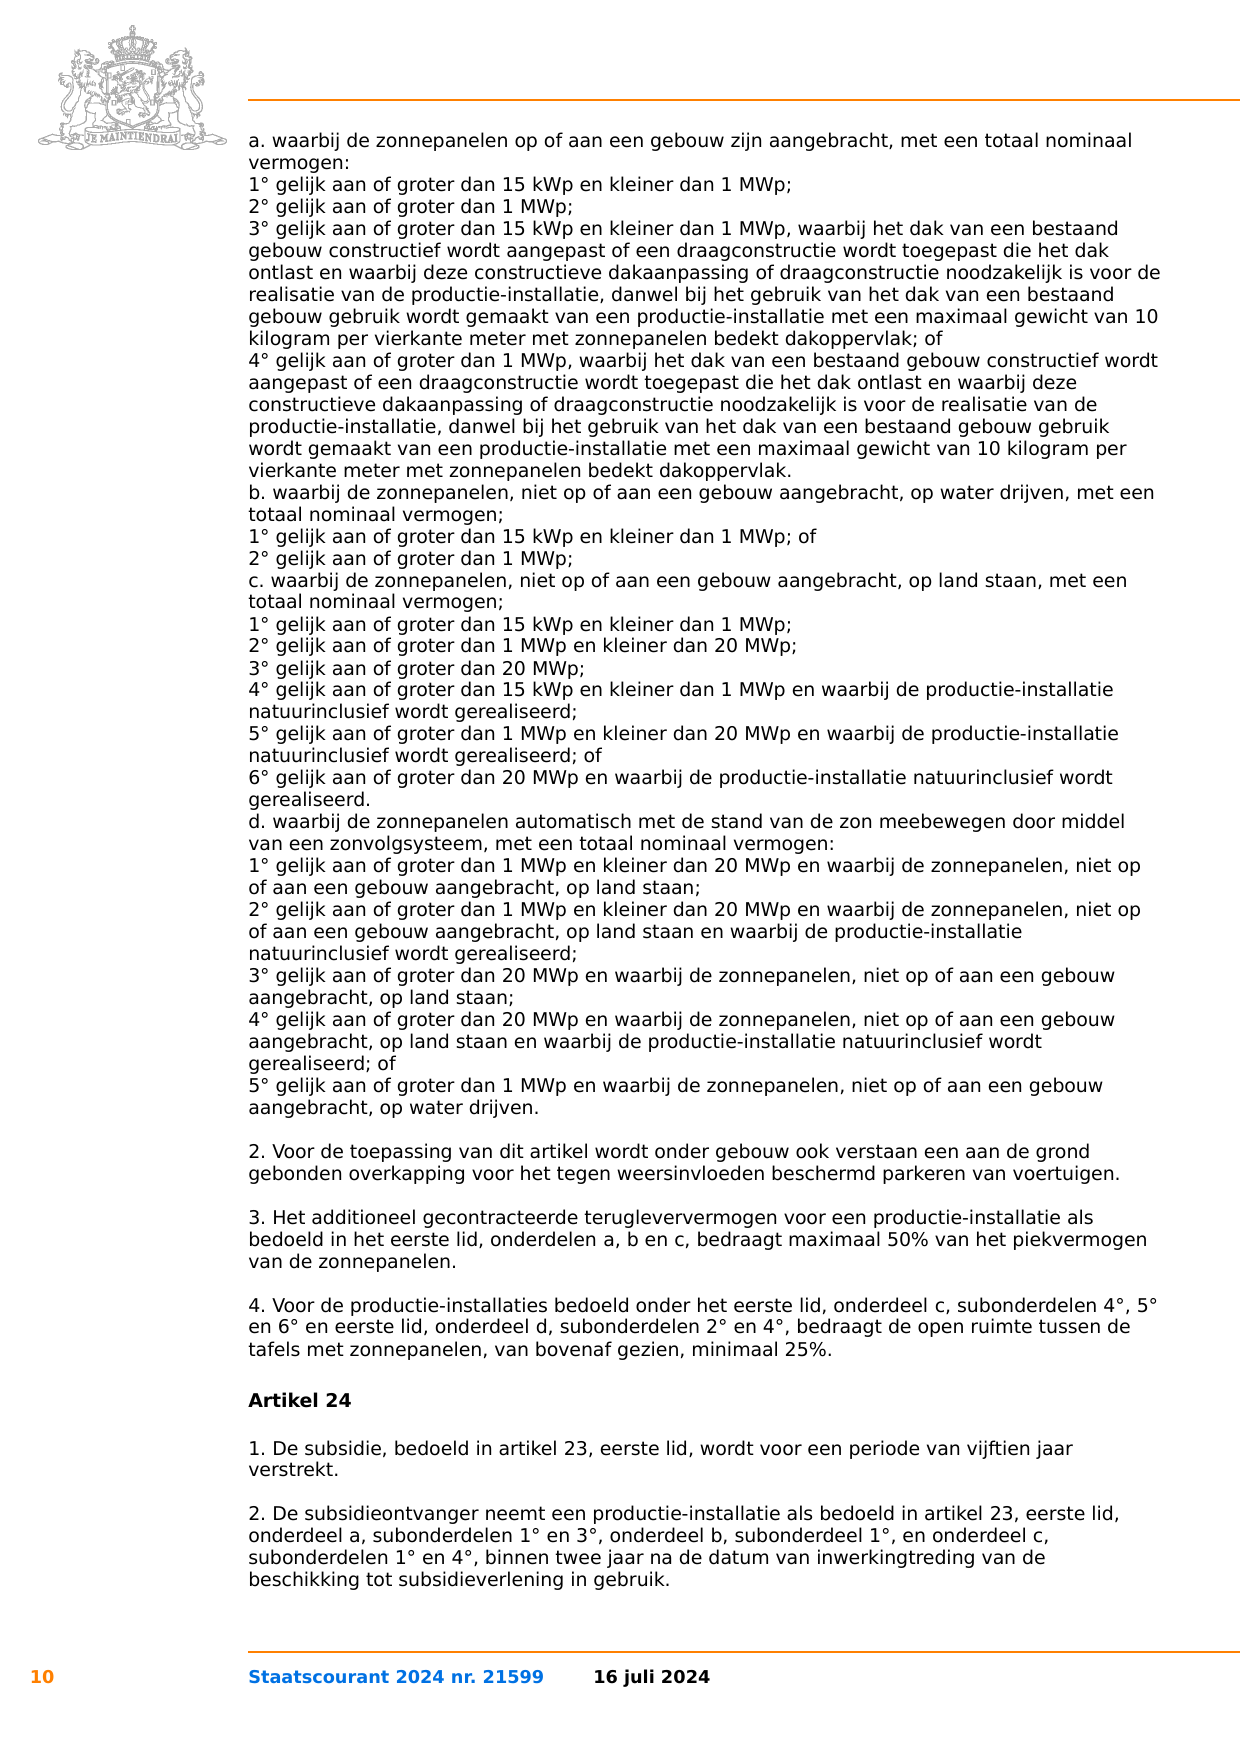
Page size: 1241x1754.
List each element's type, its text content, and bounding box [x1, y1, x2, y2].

text 4. Voor de productie-installaties bedoeld onder het eerste lid, onderdeel c, subonderdelen 4°, 5° en 6° en eerste lid, onderdeel d, subonderdelen 2° en 4°, bedraagt de open ruimte tussen de tafels met zonnepanelen, van bovenaf gezien, minimaal 25%. [248, 1294, 1163, 1360]
text 3° gelijk aan of groter dan 20 MWp; [248, 657, 1163, 679]
text d. waarbij de zonnepanelen automatisch met de stand van de zon meebewegen door middel van een zonvolgsysteem, met een totaal nominaal vermogen: [248, 811, 1163, 855]
text 3. Het additioneel gecontracteerde terugleververmogen voor een productie-installatie als bedoeld in het eerste lid, onderdelen a, b en c, bedraagt maximaal 50% van het piekvermogen van de zonnepanelen. [248, 1207, 1163, 1273]
text 4° gelijk aan of groter dan 15 kWp en kleiner dan 1 MWp en waarbij de productie-installatie natuurinclusief wordt gerealiseerd; [248, 679, 1163, 723]
text 1° gelijk aan of groter dan 1 MWp en kleiner dan 20 MWp en waarbij de zonnepanelen, niet op of aan een gebouw aangebracht, op land staan; [248, 855, 1163, 899]
text 1° gelijk aan of groter dan 15 kWp en kleiner dan 1 MWp; [248, 613, 1163, 635]
text 2. De subsidieontvanger neemt een productie-installatie als bedoeld in artikel 23, eerste lid, onderdeel a, subonderdelen 1° en 3°, onderdeel b, subonderdeel 1°, en onderdeel c, subonderdelen 1° en 4°, binnen twee jaar na de datum van inwerkingtreding van de beschikking tot subsidieverlening in gebruik. [248, 1503, 1163, 1591]
text 1. De subsidie, bedoeld in artikel 23, eerste lid, wordt voor een periode van vijftien jaar verstrekt. [248, 1437, 1163, 1481]
subtitle Artikel 24 [248, 1390, 1163, 1412]
text 4° gelijk aan of groter dan 20 MWp en waarbij de zonnepanelen, niet op of aan een gebouw aangebracht, op land staan en waarbij de productie-installatie natuurinclusief wordt gerealiseerd; of [248, 1009, 1163, 1075]
text 3° gelijk aan of groter dan 20 MWp en waarbij de zonnepanelen, niet op of aan een gebouw aangebracht, op land staan; [248, 965, 1163, 1009]
text 2° gelijk aan of groter dan 1 MWp en kleiner dan 20 MWp; [248, 635, 1163, 657]
picture [38, 25, 227, 150]
text 2° gelijk aan of groter dan 1 MWp; [248, 196, 1163, 218]
text a. waarbij de zonnepanelen op of aan een gebouw zijn aangebracht, met een totaal nominaal vermogen: [248, 130, 1163, 174]
text b. waarbij de zonnepanelen, niet op of aan een gebouw aangebracht, op water drijven, met een totaal nominaal vermogen; [248, 482, 1163, 526]
text 5° gelijk aan of groter dan 1 MWp en waarbij de zonnepanelen, niet op of aan een gebouw aangebracht, op water drijven. [248, 1075, 1163, 1119]
text 4° gelijk aan of groter dan 1 MWp, waarbij het dak van een bestaand gebouw constructief wordt aangepast of een draagconstructie wordt toegepast die het dak ontlast en waarbij deze constructieve dakaanpassing of draagconstructie noodzakelijk is voor de realisatie van de productie-installatie, danwel bij het gebruik van het dak van een bestaand gebouw gebruik wordt gemaakt van een productie-installatie met een maximaal gewicht van 10 kilogram per vierkante meter met zonnepanelen bedekt dakoppervlak. [248, 350, 1163, 482]
text 1° gelijk aan of groter dan 15 kWp en kleiner dan 1 MWp; [248, 174, 1163, 196]
text 6° gelijk aan of groter dan 20 MWp en waarbij de productie-installatie natuurinclusief wordt gerealiseerd. [248, 767, 1163, 811]
text 5° gelijk aan of groter dan 1 MWp en kleiner dan 20 MWp en waarbij de productie-installatie natuurinclusief wordt gerealiseerd; of [248, 723, 1163, 767]
text 2. Voor de toepassing van dit artikel wordt onder gebouw ook verstaan een aan de grond gebonden overkapping voor het tegen weersinvloeden beschermd parkeren van voertuigen. [248, 1141, 1163, 1185]
text 1° gelijk aan of groter dan 15 kWp en kleiner dan 1 MWp; of [248, 526, 1163, 547]
text 3° gelijk aan of groter dan 15 kWp en kleiner dan 1 MWp, waarbij het dak van een bestaand gebouw constructief wordt aangepast of een draagconstructie wordt toegepast die het dak ontlast en waarbij deze constructieve dakaanpassing of draagconstructie noodzakelijk is voor de realisatie van de productie-installatie, danwel bij het gebruik van het dak van een bestaand gebouw gebruik wordt gemaakt van een productie-installatie met een maximaal gewicht van 10 kilogram per vierkante meter met zonnepanelen bedekt dakoppervlak; of [248, 218, 1163, 350]
text c. waarbij de zonnepanelen, niet op of aan een gebouw aangebracht, op land staan, met een totaal nominaal vermogen; [248, 569, 1163, 613]
text 2° gelijk aan of groter dan 1 MWp en kleiner dan 20 MWp en waarbij de zonnepanelen, niet op of aan een gebouw aangebracht, op land staan en waarbij de productie-installatie natuurinclusief wordt gerealiseerd; [248, 899, 1163, 965]
text 2° gelijk aan of groter dan 1 MWp; [248, 547, 1163, 569]
